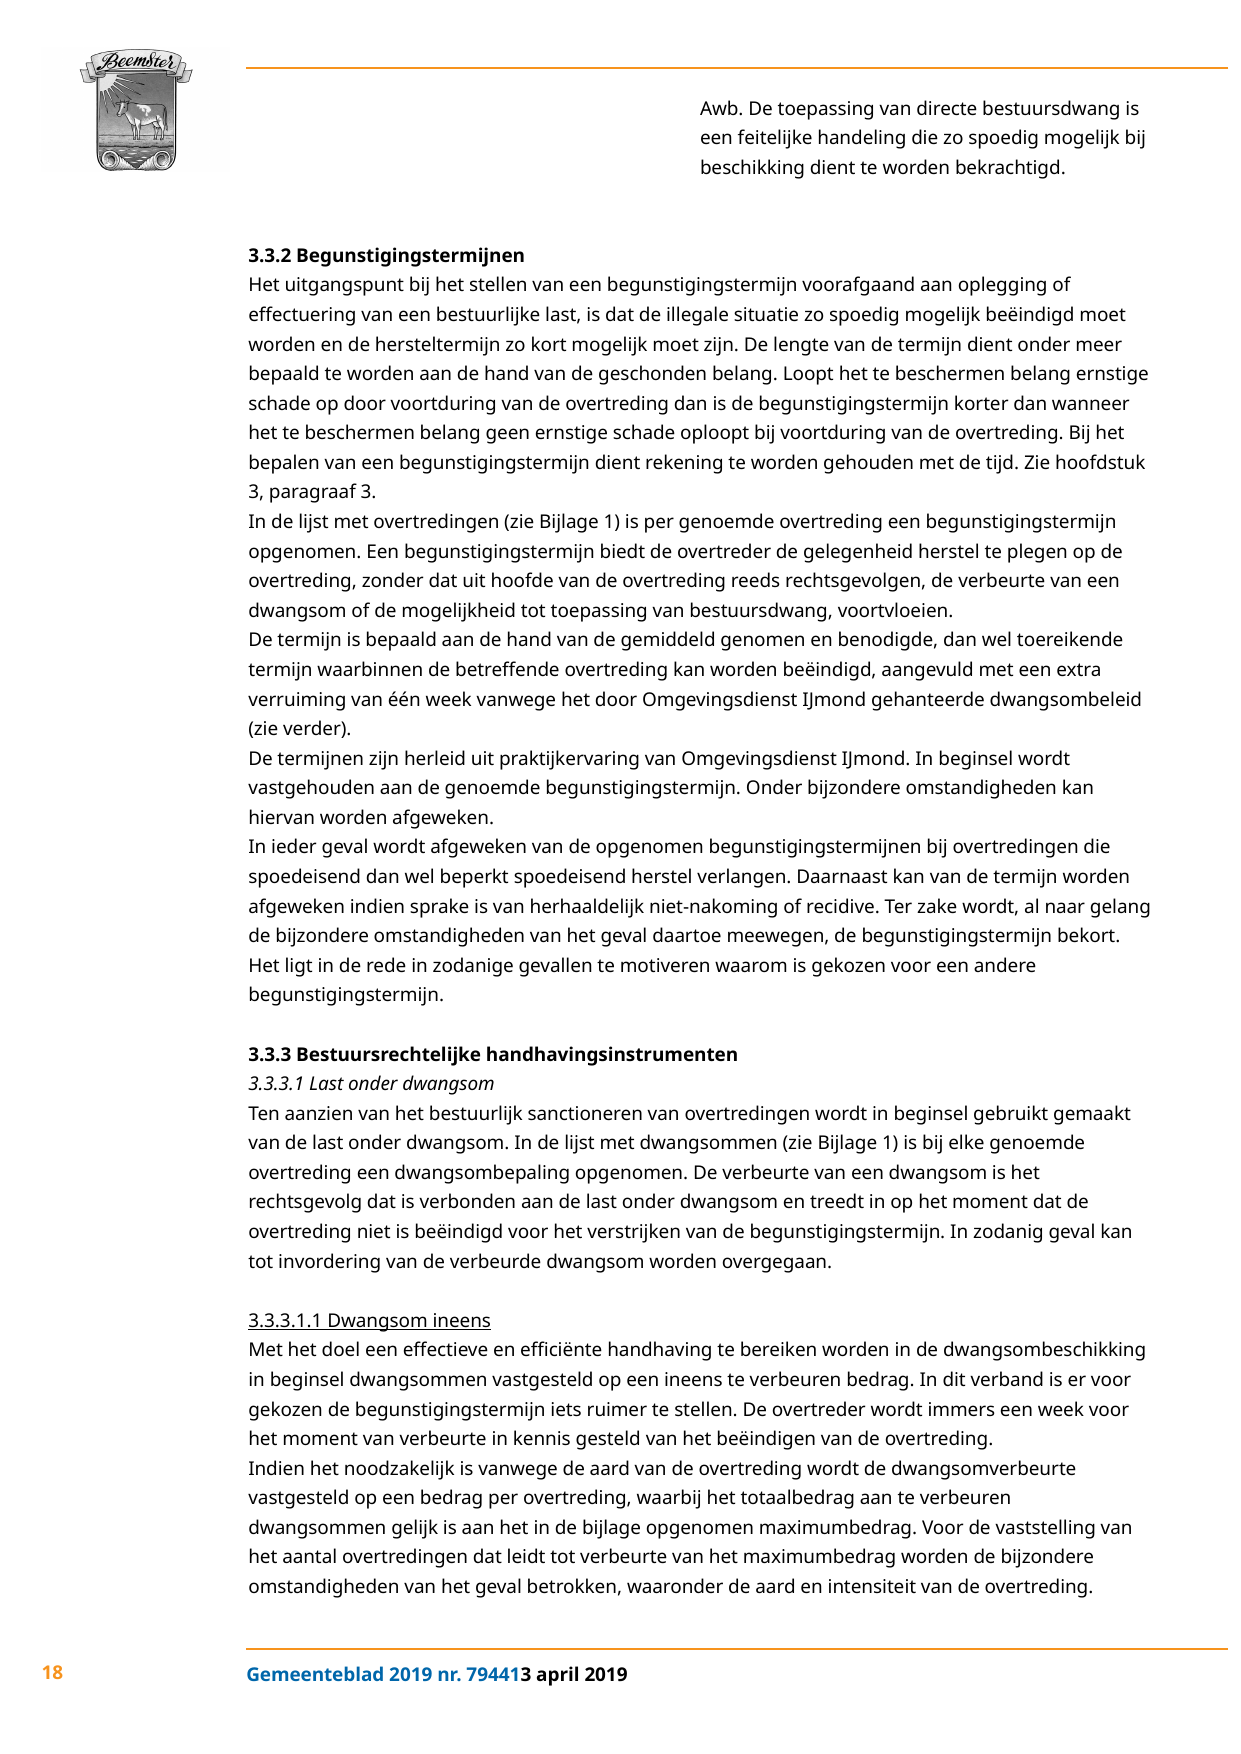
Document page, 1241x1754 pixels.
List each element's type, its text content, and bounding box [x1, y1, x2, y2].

text Ten aanzien van het bestuurlijk sanctioneren van overtredingen wordt in beginsel gebruikt gemaakt van de last onder dwangsom. In de lijst met dwangsommen (zie Bijlage 1) is bij elke genoemde overtreding een dwangsombepaling opgenomen. De verbeurte van een dwangsom is het rechtsgevolg dat is verbonden aan de last onder dwangsom en treedt in op het moment dat de overtreding niet is beëindigd voor het verstrijken van de begunstigingstermijn. In zodanig geval kan tot invordering van de verbeurde dwangsom worden overgegaan. [248, 1100, 1152, 1274]
text Indien het noodzakelijk is vanwege de aard van de overtreding wordt de dwangsomverbeurte vastgesteld op een bedrag per overtreding, waarbij het totaalbedrag aan te verbeuren dwangsommen gelijk is aan het in de bijlage opgenomen maximumbedrag. Voor de vaststelling van het aantal overtredingen dat leidt tot verbeurte van het maximumbedrag worden de bijzondere omstandigheden van het geval betrokken, waaronder de aard en intensiteit van de overtreding. [248, 1455, 1152, 1599]
picture [41, 47, 231, 172]
text 3.3.3 Bestuursrechtelijke handhavingsinstrumenten [248, 1041, 1152, 1067]
text In de lijst met overtredingen (zie Bijlage 1) is per genoemde overtreding een begunstigingstermijn opgenomen. Een begunstigingstermijn biedt de overtreder de gelegenheid herstel te plegen op de overtreding, zonder dat uit hoofde van de overtreding reeds rechtsgevolgen, de verbeurte van een dwangsom of de mogelijkheid tot toepassing van bestuursdwang, voortvloeien. [248, 508, 1152, 623]
text In ieder geval wordt afgeweken van de opgenomen begunstigingstermijnen bij overtredingen die spoedeisend dan wel beperkt spoedeisend herstel verlangen. Daarnaast kan van de termijn worden afgeweken indien sprake is van herhaaldelijk niet-nakoming of recidive. Ter zake wordt, al naar gelang de bijzondere omstandigheden van het geval daartoe meewegen, de begunstigingstermijn bekort. Het ligt in de rede in zodanige gevallen te motiveren waarom is gekozen voor een andere begunstigingstermijn. [248, 834, 1152, 1007]
text Het uitgangspunt bij het stellen van een begunstigingstermijn voorafgaand aan oplegging of effectuering van een bestuurlijke last, is dat de illegale situatie zo spoedig mogelijk beëindigd moet worden en de hersteltermijn zo kort mogelijk moet zijn. De lengte van de termijn dient onder meer bepaald te worden aan de hand van de geschonden belang. Loopt het te beschermen belang ernstige schade op door voortduring van de overtreding dan is de begunstigingstermijn korter dan wanneer het te beschermen belang geen ernstige schade oploopt bij voortduring van de overtreding. Bij het bepalen van een begunstigingstermijn dient rekening te worden gehouden met de tijd. Zie hoofdstuk 3, paragraaf 3. [248, 272, 1152, 504]
table_cell [248, 95, 700, 209]
text 3.3.3.1 Last onder dwangsom [248, 1070, 1152, 1096]
text 3.3.2 Begunstigingstermijnen [248, 242, 1152, 268]
text De termijn is bepaald aan de hand van de gemiddeld genomen en benodigde, dan wel toereikende termijn waarbinnen de betreffende overtreding kan worden beëindigd, aangevuld met een extra verruiming van één week vanwege het door Omgevingsdienst IJmond gehanteerde dwangsombeleid (zie verder). [248, 627, 1152, 741]
text De termijnen zijn herleid uit praktijkervaring van Omgevingsdienst IJmond. In beginsel wordt vastgehouden aan de genoemde begunstigingstermijn. Onder bijzondere omstandigheden kan hiervan worden afgeweken. [248, 745, 1152, 830]
text 3.3.3.1.1 Dwangsom ineens [248, 1307, 1152, 1333]
table_cell Awb. De toepassing van directe bestuursdwang is een feitelijke handeling die zo spoedig mogelijk bij beschikking dient te worden bekrachtigd. [700, 95, 1152, 209]
text Met het doel een effectieve en efficiënte handhaving te bereiken worden in de dwangsombeschikking in beginsel dwangsommen vastgesteld op een ineens te verbeuren bedrag. In dit verband is er voor gekozen de begunstigingstermijn iets ruimer te stellen. De overtreder wordt immers een week voor het moment van verbeurte in kennis gesteld van het beëindigen van de overtreding. [248, 1337, 1152, 1451]
